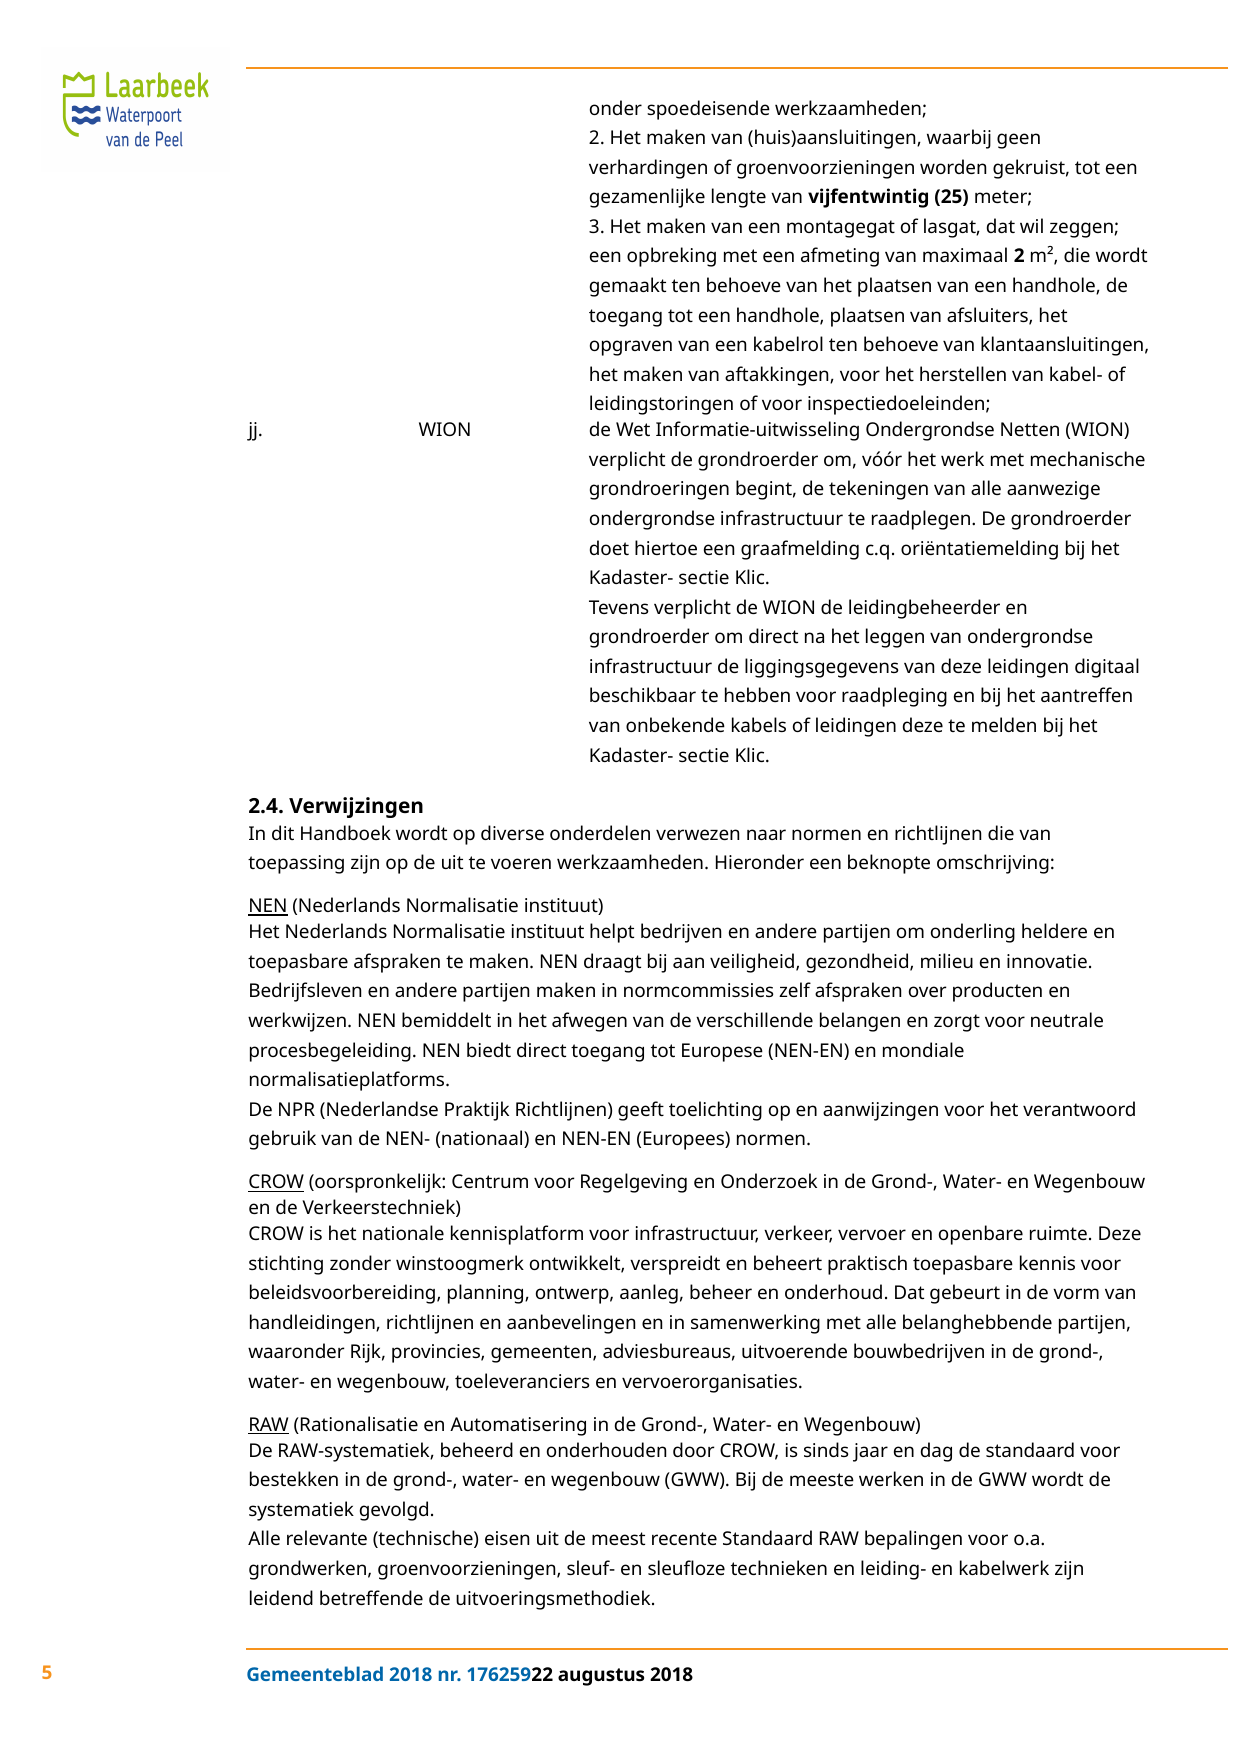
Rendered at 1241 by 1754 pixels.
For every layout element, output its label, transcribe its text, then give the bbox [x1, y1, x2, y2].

picture [41, 47, 231, 172]
text Alle relevante (technische) eisen uit de meest recente Standaard RAW bepalingen voor o.a. grondwerken, groenvoorzieningen, sleuf- en sleufloze technieken en leiding- en kabelwerk zijn leidend betreffende de uitvoeringsmethodiek. [248, 1526, 1152, 1611]
text De NPR (Nederlandse Praktijk Richtlijnen) geeft toelichting op en aanwijzingen voor het verantwoord gebruik van de NEN- (nationaal) en NEN-EN (Europees) normen. [248, 1096, 1152, 1151]
text Het Nederlands Normalisatie instituut helpt bedrijven en andere partijen om onderling heldere en toepasbare afspraken te maken. NEN draagt bij aan veiligheid, gezondheid, milieu en innovatie. [248, 918, 1152, 974]
text De RAW-systematiek, beheerd en onderhouden door CROW, is sinds jaar en dag de standaard voor bestekken in de grond-, water- en wegenbouw (GWW). Bij de meeste werken in de GWW wordt de systematiek gevolgd. [248, 1437, 1152, 1522]
table_cell jj. [248, 416, 418, 767]
text 2.4. Verwijzingen [248, 792, 1152, 820]
text Bedrijfsleven en andere partijen maken in normcommissies zelf afspraken over producten en werkwijzen. NEN bemiddelt in het afwegen van de verschillende belangen en zorgt voor neutrale procesbegeleiding. NEN biedt direct toegang tot Europese (NEN-EN) en mondiale normalisatieplatforms. [248, 978, 1152, 1092]
table_cell de Wet Informatie-uitwisseling Ondergrondse Netten (WION) verplicht de grondroerder om, vóór het werk met mechanische grondroeringen begint, de tekeningen van alle aanwezige ondergrondse infrastructuur te raadplegen. De grondroerder doet hiertoe een graafmelding c.q. oriëntatiemelding bij het Kadaster- sectie Klic. Tevens verplicht de WION de leidingbeheerder en grondroerder om direct na het leggen van ondergrondse infrastructuur de liggingsgegevens van deze leidingen digitaal beschikbaar te hebben voor raadpleging en bij het aantreffen van onbekende kabels of leidingen deze te melden bij het Kadaster- sectie Klic. [589, 416, 1152, 767]
table_cell [418, 95, 589, 416]
text CROW is het nationale kennisplatform voor infrastructuur, verkeer, vervoer en openbare ruimte. Deze stichting zonder winstoogmerk ontwikkelt, verspreidt en beheert praktisch toepasbare kennis voor beleidsvoorbereiding, planning, ontwerp, aanleg, beheer en onderhoud. Dat gebeurt in de vorm van handleidingen, richtlijnen en aanbevelingen en in samenwerking met alle belanghebbende partijen, waaronder Rijk, provincies, gemeenten, adviesbureaus, uitvoerende bouwbedrijven in de grond-, water- en wegenbouw, toeleveranciers en vervoerorganisaties. [248, 1220, 1152, 1394]
table_cell [248, 95, 418, 416]
text CROW (oorspronkelijk: Centrum voor Regelgeving en Onderzoek in de Grond-, Water- en Wegenbouw en de Verkeerstechniek) [248, 1169, 1152, 1220]
text NEN (Nederlands Normalisatie instituut) [248, 893, 1152, 918]
text RAW (Rationalisatie en Automatisering in de Grond-, Water- en Wegenbouw) [248, 1411, 1152, 1437]
table_cell WION [418, 416, 589, 767]
text In dit Handboek wordt op diverse onderdelen verwezen naar normen en richtlijnen die van toepassing zijn op de uit te voeren werkzaamheden. Hieronder een beknopte omschrijving: [248, 820, 1152, 875]
table_cell onder spoedeisende werkzaamheden; 2. Het maken van (huis)aansluitingen, waarbij geen verhardingen of groenvoorzieningen worden gekruist, tot een gezamenlijke lengte van vijfentwintig (25) meter; 3. Het maken van een montagegat of lasgat, dat wil zeggen; een opbreking met een afmeting van maximaal 2 m², die wordt gemaakt ten behoeve van het plaatsen van een handhole, de toegang tot een handhole, plaatsen van afsluiters, het opgraven van een kabelrol ten behoeve van klantaansluitingen, het maken van aftakkingen, voor het herstellen van kabel- of leidingstoringen of voor inspectiedoeleinden; [589, 95, 1152, 416]
